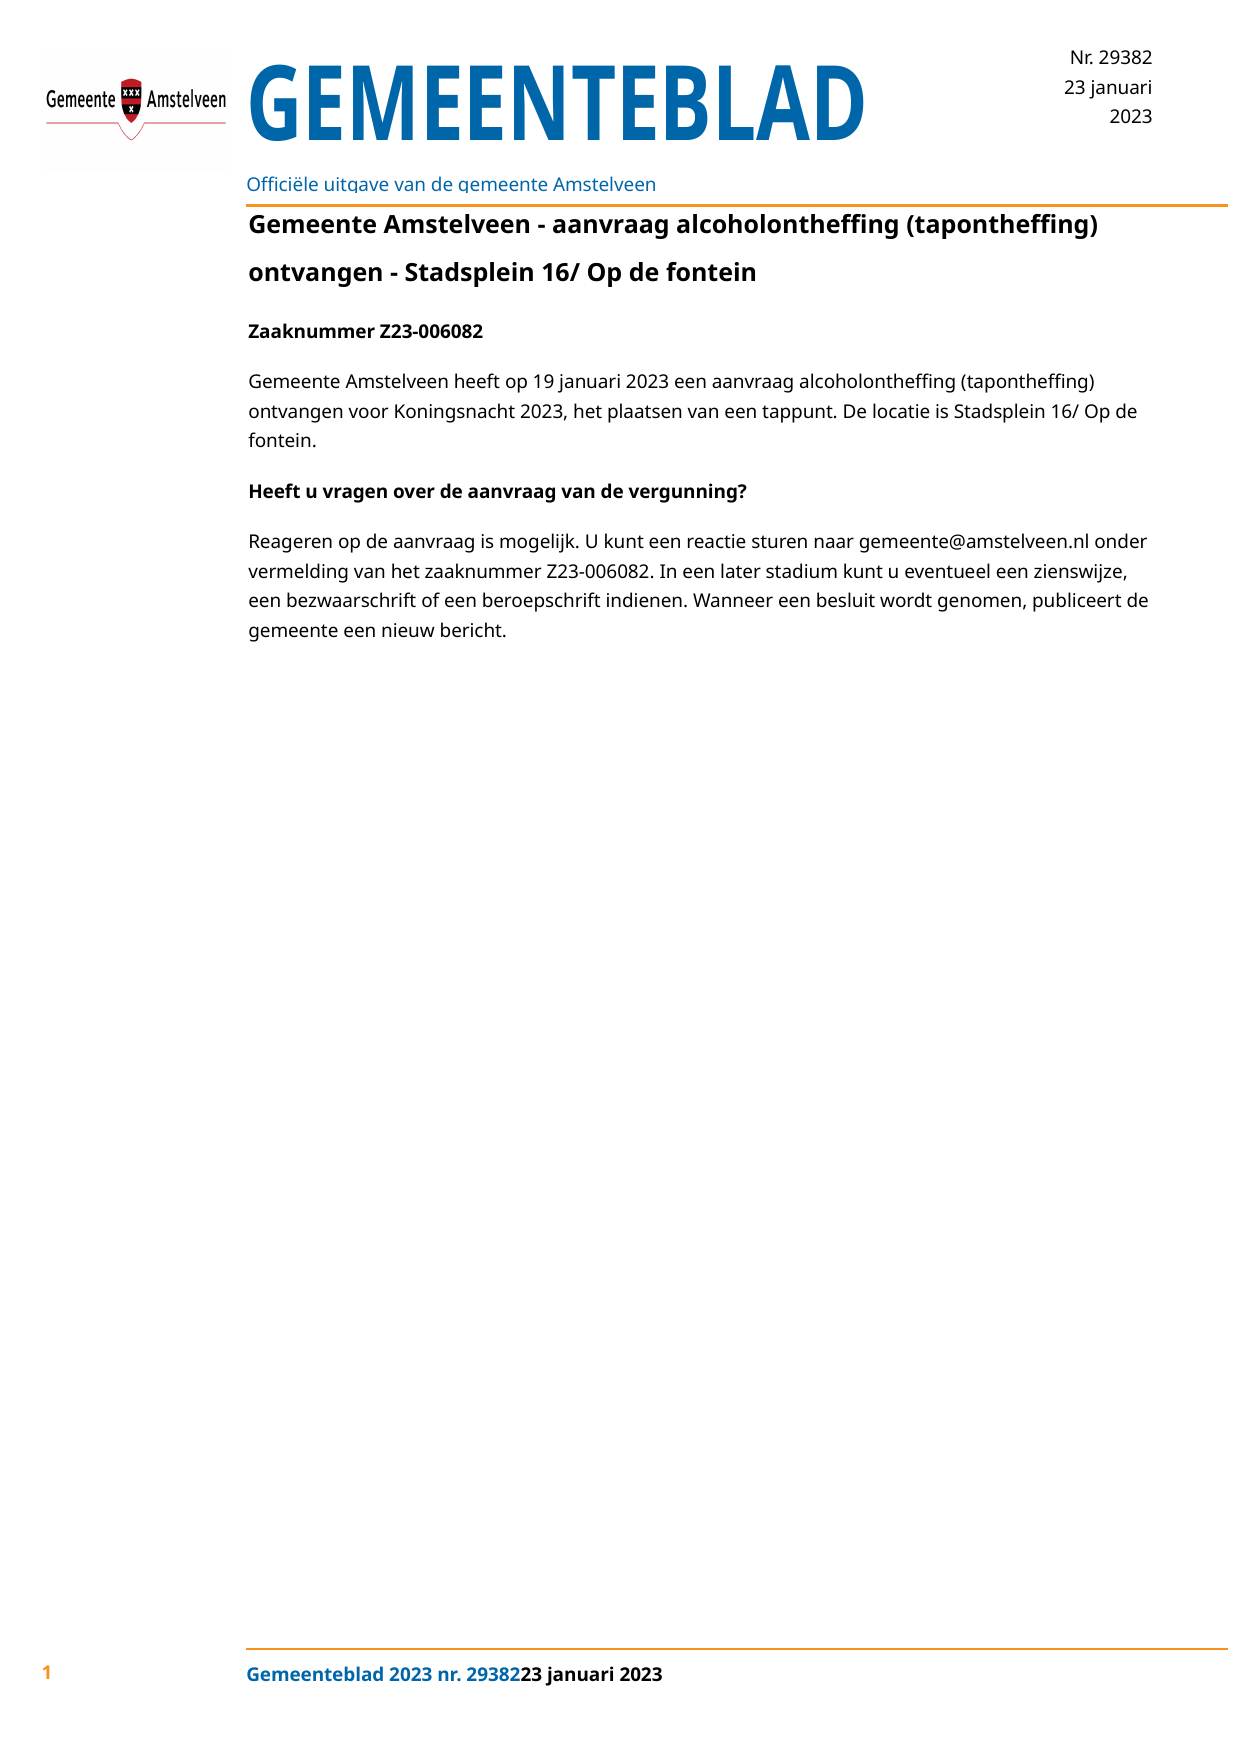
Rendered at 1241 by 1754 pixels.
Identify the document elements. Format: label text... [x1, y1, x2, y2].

text Heeft u vragen over de aanvraag van de vergunning? [248, 478, 1152, 504]
text Reageren op de aanvraag is mogelijk. U kunt een reactie sturen naar gemeente@amstelveen.nl onder vermelding van het zaaknummer Z23-006082. In een later stadium kunt u eventueel een zienswijze, een bezwaarschrift of een beroepschrift indienen. Wanneer een besluit wordt genomen, publiceert de gemeente een nieuw bericht. [248, 528, 1152, 643]
text Gemeente Amstelveen - aanvraag alcoholontheffing (tapontheffing) ontvangen - Stadsplein 16/ Op de fontein [248, 207, 1152, 288]
text Zaaknummer Z23-006082 [248, 318, 1152, 344]
text Gemeente Amstelveen heeft op 19 januari 2023 een aanvraag alcoholontheffing (tapontheffing) ontvangen voor Koningsnacht 2023, het plaatsen van een tappunt. De locatie is Stadsplein 16/ Op de fontein. [248, 368, 1152, 453]
picture [41, 47, 231, 172]
